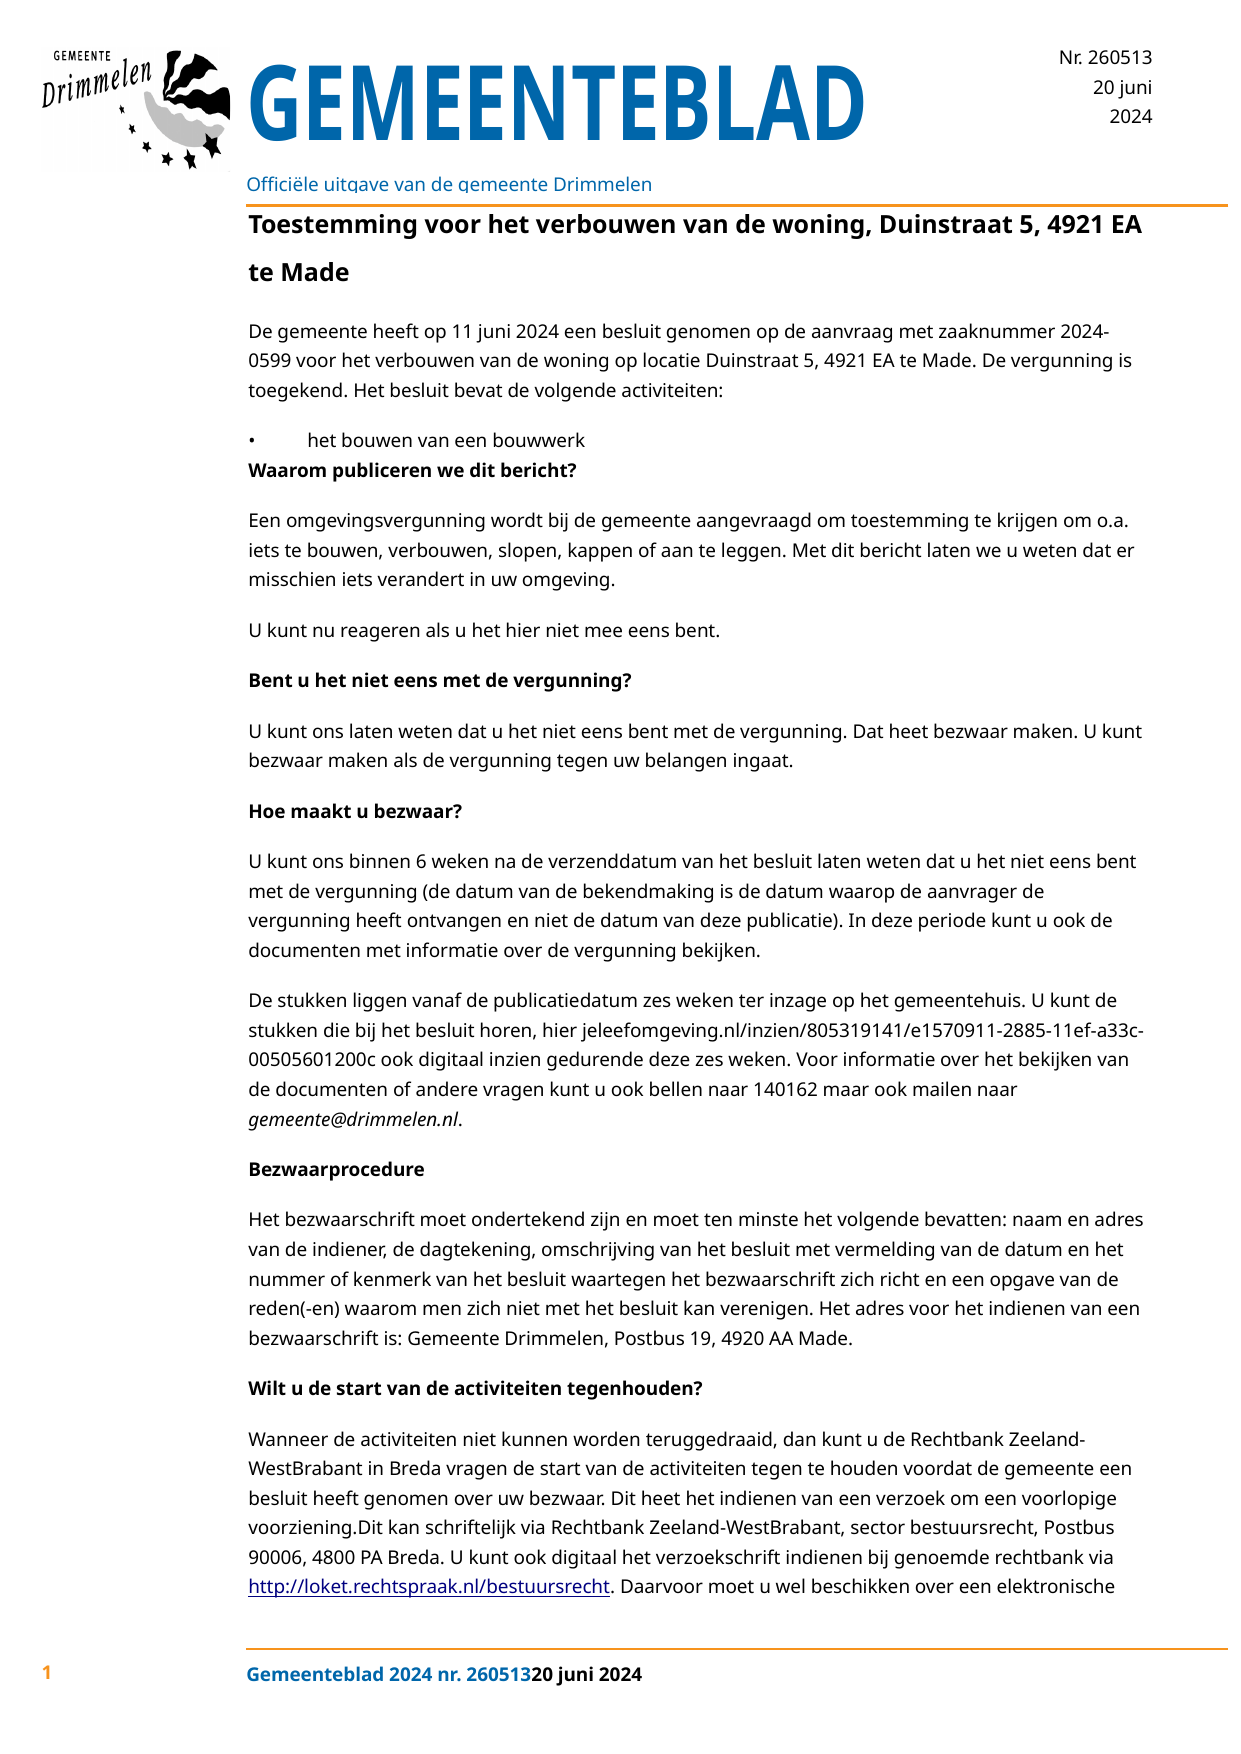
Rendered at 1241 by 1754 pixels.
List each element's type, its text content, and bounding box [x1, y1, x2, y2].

text Wilt u de start van de activiteiten tegenhouden? [248, 1375, 1152, 1401]
text U kunt ons binnen 6 weken na de verzenddatum van het besluit laten weten dat u het niet eens bent met de vergunning (de datum van de bekendmaking is de datum waarop de aanvrager de vergunning heeft ontvangen en niet de datum van deze publicatie). In deze periode kunt u ook de documenten met informatie over de vergunning bekijken. [248, 848, 1152, 963]
text De stukken liggen vanaf de publicatiedatum zes weken ter inzage op het gemeentehuis. U kunt de stukken die bij het besluit horen, hier jeleefomgeving.nl/inzien/805319141/e1570911-2885-11ef-a33c-00505601200c ook digitaal inzien gedurende deze zes weken. Voor informatie over het bekijken van de documenten of andere vragen kunt u ook bellen naar 140162 maar ook mailen naar gemeente@drimmelen.nl. [248, 987, 1152, 1132]
text U kunt nu reageren als u het hier niet mee eens bent. [248, 617, 1152, 643]
text Hoe maakt u bezwaar? [248, 798, 1152, 824]
text Bent u het niet eens met de vergunning? [248, 667, 1152, 693]
text Het bezwaarschrift moet ondertekend zijn en moet ten minste het volgende bevatten: naam en adres van de indiener, de dagtekening, omschrijving van het besluit met vermelding van de datum en het nummer of kenmerk van het besluit waartegen het bezwaarschrift zich richt en een opgave van de reden(-en) waarom men zich niet met het besluit kan verenigen. Het adres voor het indienen van een bezwaarschrift is: Gemeente Drimmelen, Postbus 19, 4920 AA Made. [248, 1207, 1152, 1351]
text Toestemming voor het verbouwen van de woning, Duinstraat 5, 4921 EA te Made [248, 207, 1152, 288]
text Wanneer de activiteiten niet kunnen worden teruggedraaid, dan kunt u de Rechtbank Zeeland-WestBrabant in Breda vragen de start van de activiteiten tegen te houden voordat de gemeente een besluit heeft genomen over uw bezwaar. Dit heet het indienen van een verzoek om een voorlopige voorziening.Dit kan schriftelijk via Rechtbank Zeeland-WestBrabant, sector bestuursrecht, Postbus 90006, 4800 PA Breda. U kunt ook digitaal het verzoekschrift indienen bij genoemde rechtbank via http://loket.rechtspraak.nl/bestuursrecht. Daarvoor moet u wel beschikken over een elektronische [248, 1426, 1152, 1599]
list het bouwen van een bouwwerk [248, 427, 1152, 453]
text Bezwaarprocedure [248, 1156, 1152, 1182]
picture [41, 47, 231, 172]
text Een omgevingsvergunning wordt bij de gemeente aangevraagd om toestemming te krijgen om o.a. iets te bouwen, verbouwen, slopen, kappen of aan te leggen. Met dit bericht laten we u weten dat er misschien iets verandert in uw omgeving. [248, 507, 1152, 592]
text U kunt ons laten weten dat u het niet eens bent met de vergunning. Dat heet bezwaar maken. U kunt bezwaar maken als de vergunning tegen uw belangen ingaat. [248, 718, 1152, 773]
text De gemeente heeft op 11 juni 2024 een besluit genomen op de aanvraag met zaaknummer 2024-0599 voor het verbouwen van de woning op locatie Duinstraat 5, 4921 EA te Made. De vergunning is toegekend. Het besluit bevat de volgende activiteiten: [248, 318, 1152, 403]
text Waarom publiceren we dit bericht? [248, 457, 1152, 483]
